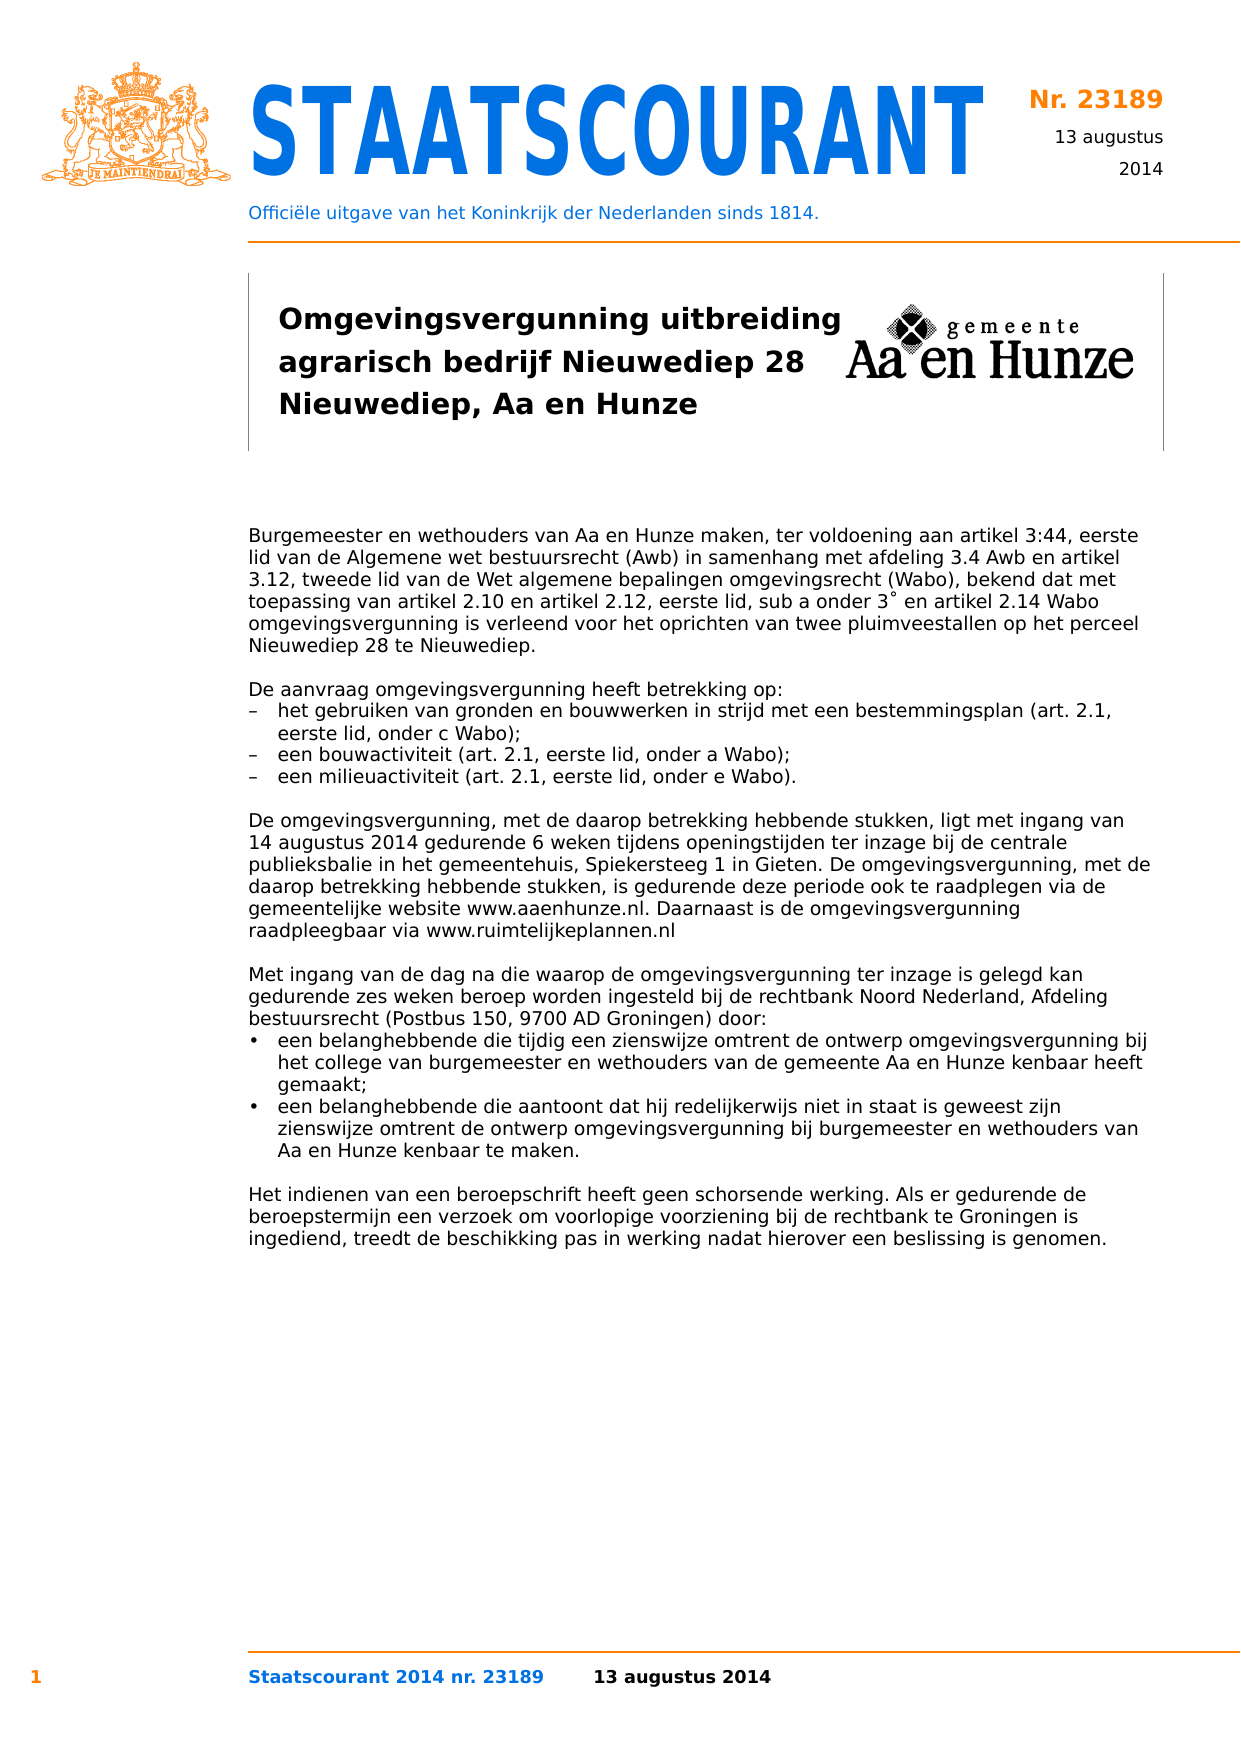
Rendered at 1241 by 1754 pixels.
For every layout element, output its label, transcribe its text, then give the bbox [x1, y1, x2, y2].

table_header [25, 62, 248, 241]
text De omgevingsvergunning, met de daarop betrekking hebbende stukken, ligt met ingang van 14 augustus 2014 gedurende 6 weken tijdens openingstijden ter inzage bij de centrale publieksbalie in het gemeentehuis, Spiekersteeg 1 in Gieten. De omgevingsvergunning, met de daarop betrekking hebbende stukken, is gedurende deze periode ook te raadplegen via de gemeentelijke website www.aaenhunze.nl. Daarnaast is de omgevingsvergunning raadpleegbaar via www.ruimtelijkeplannen.nl [248, 810, 1163, 942]
text – een milieuactiviteit (art. 2.1, eerste lid, onder e Wabo). [248, 766, 1163, 788]
subtitle Omgevingsvergunning uitbreiding agrarisch bedrijf Nieuwediep 28 Nieuwediep, Aa en Hunze [249, 273, 1163, 451]
picture [844, 302, 1134, 380]
table_cell 13 augustus [998, 121, 1240, 153]
text De aanvraag omgevingsvergunning heeft betrekking op: [248, 678, 1163, 700]
text – het gebruiken van gronden en bouwwerken in strijd met een bestemmingsplan (art. 2.1, eerste lid, onder c Wabo); [248, 700, 1163, 744]
text Burgemeester en wethouders van Aa en Hunze maken, ter voldoening aan artikel 3:44, eerste lid van de Algemene wet bestuursrecht (Awb) in samenhang met afdeling 3.4 Awb en artikel 3.12, tweede lid van de Wet algemene bepalingen omgevingsrecht (Wabo), bekend dat met toepassing van artikel 2.10 en artikel 2.12, eerste lid, sub a onder 3˚ en artikel 2.14 Wabo omgevingsvergunning is verleend voor het oprichten van twee pluimveestallen op het perceel Nieuwediep 28 te Nieuwediep. [248, 525, 1163, 657]
table_cell Officiële uitgave van het Koninkrijk der Nederlanden sinds 1814. [248, 203, 1240, 241]
table_header STAATSCOURANT [248, 62, 998, 203]
text – een bouwactiviteit (art. 2.1, eerste lid, onder a Wabo); [248, 744, 1163, 766]
text • een belanghebbende die aantoont dat hij redelijkerwijs niet in staat is geweest zijn zienswijze omtrent de ontwerp omgevingsvergunning bij burgemeester en wethouders van Aa en Hunze kenbaar te maken. [248, 1096, 1163, 1162]
table_header Nr. 23189 [998, 62, 1240, 121]
text Met ingang van de dag na die waarop de omgevingsvergunning ter inzage is gelegd kan gedurende zes weken beroep worden ingesteld bij de rechtbank Noord Nederland, Afdeling bestuursrecht (Postbus 150, 9700 AD Groningen) door: [248, 964, 1163, 1030]
picture [41, 62, 231, 186]
text Het indienen van een beroepschrift heeft geen schorsende werking. Als er gedurende de beroepstermijn een verzoek om voorlopige voorziening bij de rechtbank te Groningen is ingediend, treedt de beschikking pas in werking nadat hierover een beslissing is genomen. [248, 1184, 1163, 1249]
table_cell 2014 [998, 153, 1240, 203]
text • een belanghebbende die tijdig een zienswijze omtrent de ontwerp omgevingsvergunning bij het college van burgemeester en wethouders van de gemeente Aa en Hunze kenbaar heeft gemaakt; [248, 1030, 1163, 1096]
